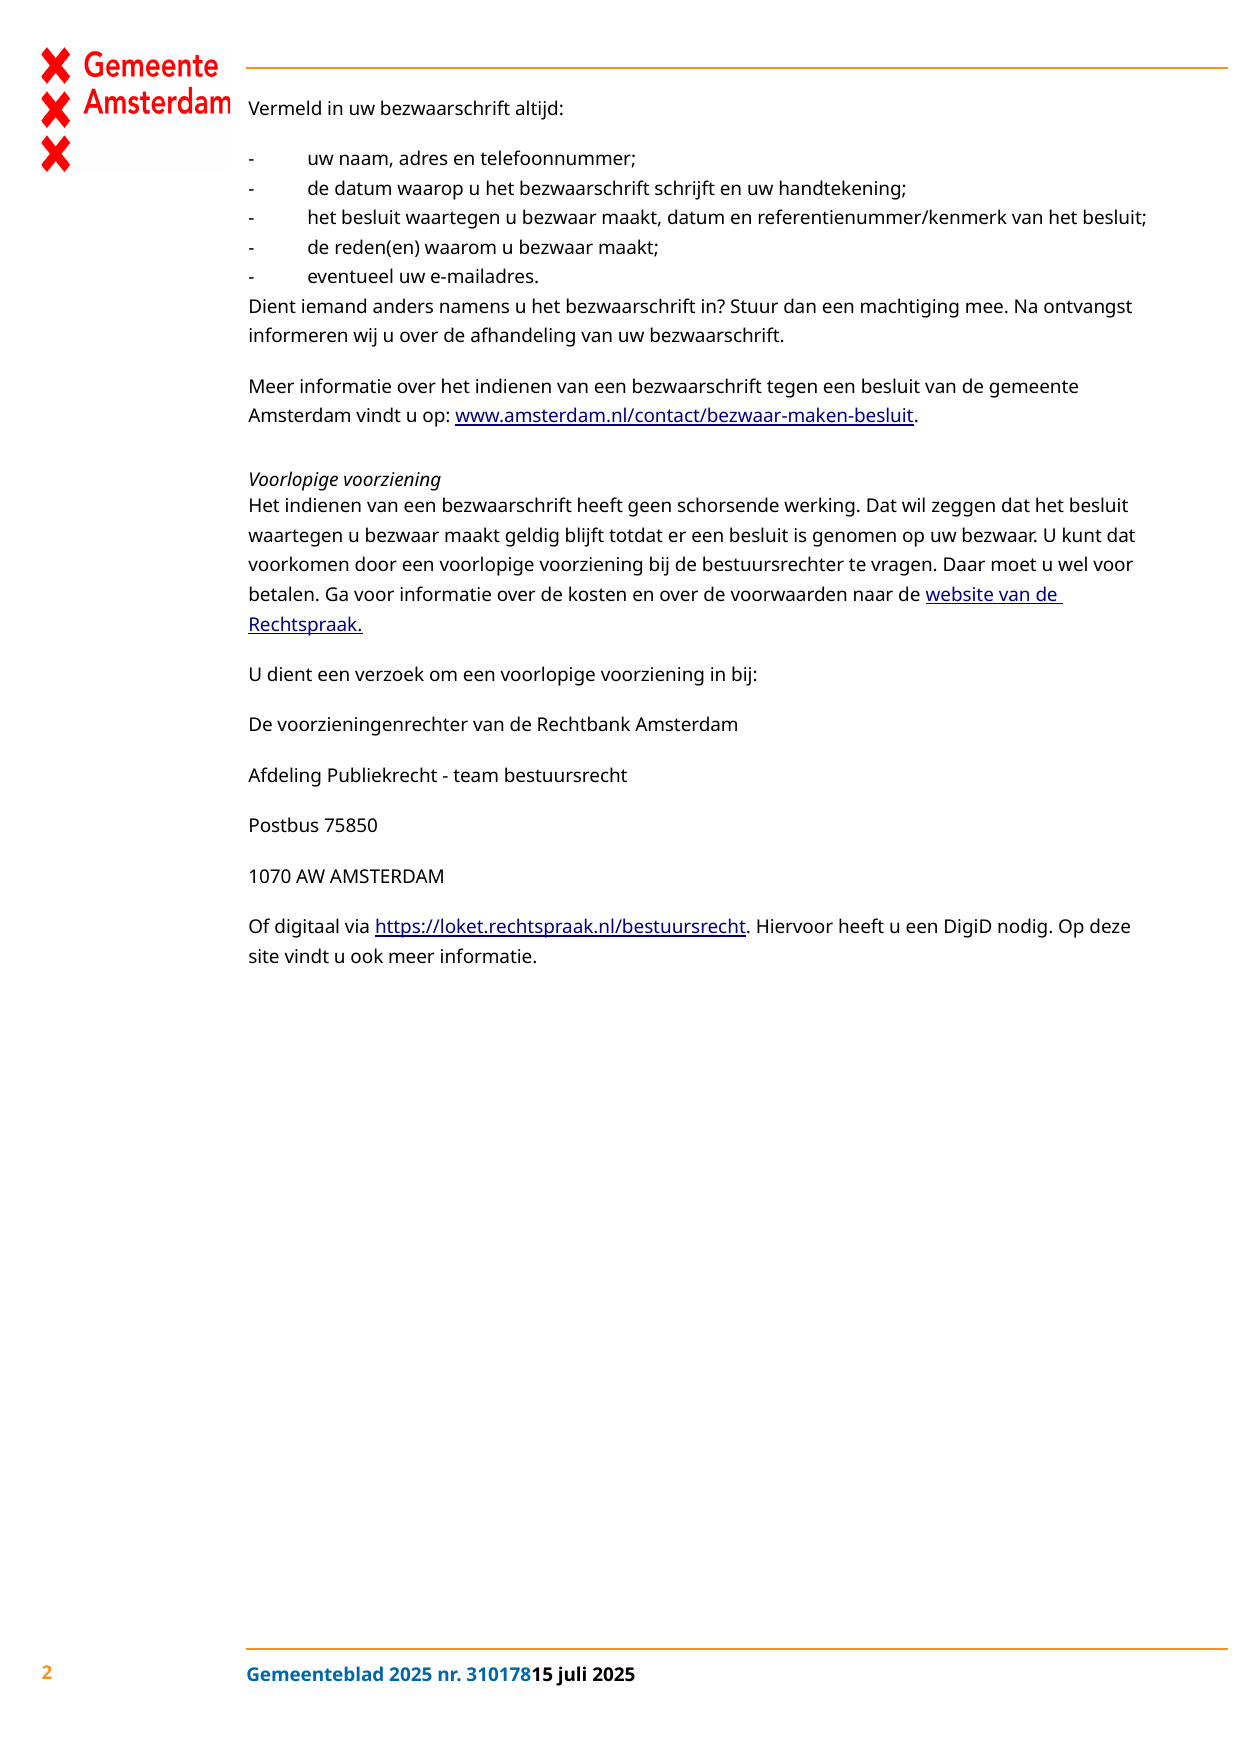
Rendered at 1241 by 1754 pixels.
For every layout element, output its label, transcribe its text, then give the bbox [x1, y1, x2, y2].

text Dient iemand anders namens u het bezwaarschrift in? Stuur dan een machtiging mee. Na ontvangst informeren wij u over de afhandeling van uw bezwaarschrift. [248, 293, 1152, 348]
text Het indienen van een bezwaarschrift heeft geen schorsende werking. Dat wil zeggen dat het besluit waartegen u bezwaar maakt geldig blijft totdat er een besluit is genomen op uw bezwaar. U kunt dat voorkomen door een voorlopige voorziening bij de bestuursrechter te vragen. Daar moet u wel voor betalen. Ga voor informatie over de kosten en over de voorwaarden naar de website van de Rechtspraak. [248, 492, 1152, 636]
text Voorlopige voorziening [248, 467, 1152, 492]
text Postbus 75850 [248, 812, 1152, 838]
picture [41, 47, 231, 172]
list het besluit waartegen u bezwaar maakt, datum en referentienummer/kenmerk van het besluit; [248, 204, 1152, 230]
list eventueel uw e-mailadres. [248, 263, 1152, 289]
text Meer informatie over het indienen van een bezwaarschrift tegen een besluit van de gemeente Amsterdam vindt u op: www.amsterdam.nl/contact/bezwaar-maken-besluit. [248, 373, 1152, 428]
list de reden(en) waarom u bezwaar maakt; [248, 234, 1152, 260]
text U dient een verzoek om een voorlopige voorziening in bij: [248, 661, 1152, 687]
list de datum waarop u het bezwaarschrift schrijft en uw handtekening; [248, 175, 1152, 201]
text Of digitaal via https://loket.rechtspraak.nl/bestuursrecht. Hiervoor heeft u een DigiD nodig. Op deze site vindt u ook meer informatie. [248, 913, 1152, 968]
text Afdeling Publiekrecht - team bestuursrecht [248, 762, 1152, 788]
text 1070 AW AMSTERDAM [248, 863, 1152, 888]
list uw naam, adres en telefoonnummer; [248, 145, 1152, 171]
text Vermeld in uw bezwaarschrift altijd: [248, 95, 1152, 121]
text De voorzieningenrechter van de Rechtbank Amsterdam [248, 712, 1152, 737]
